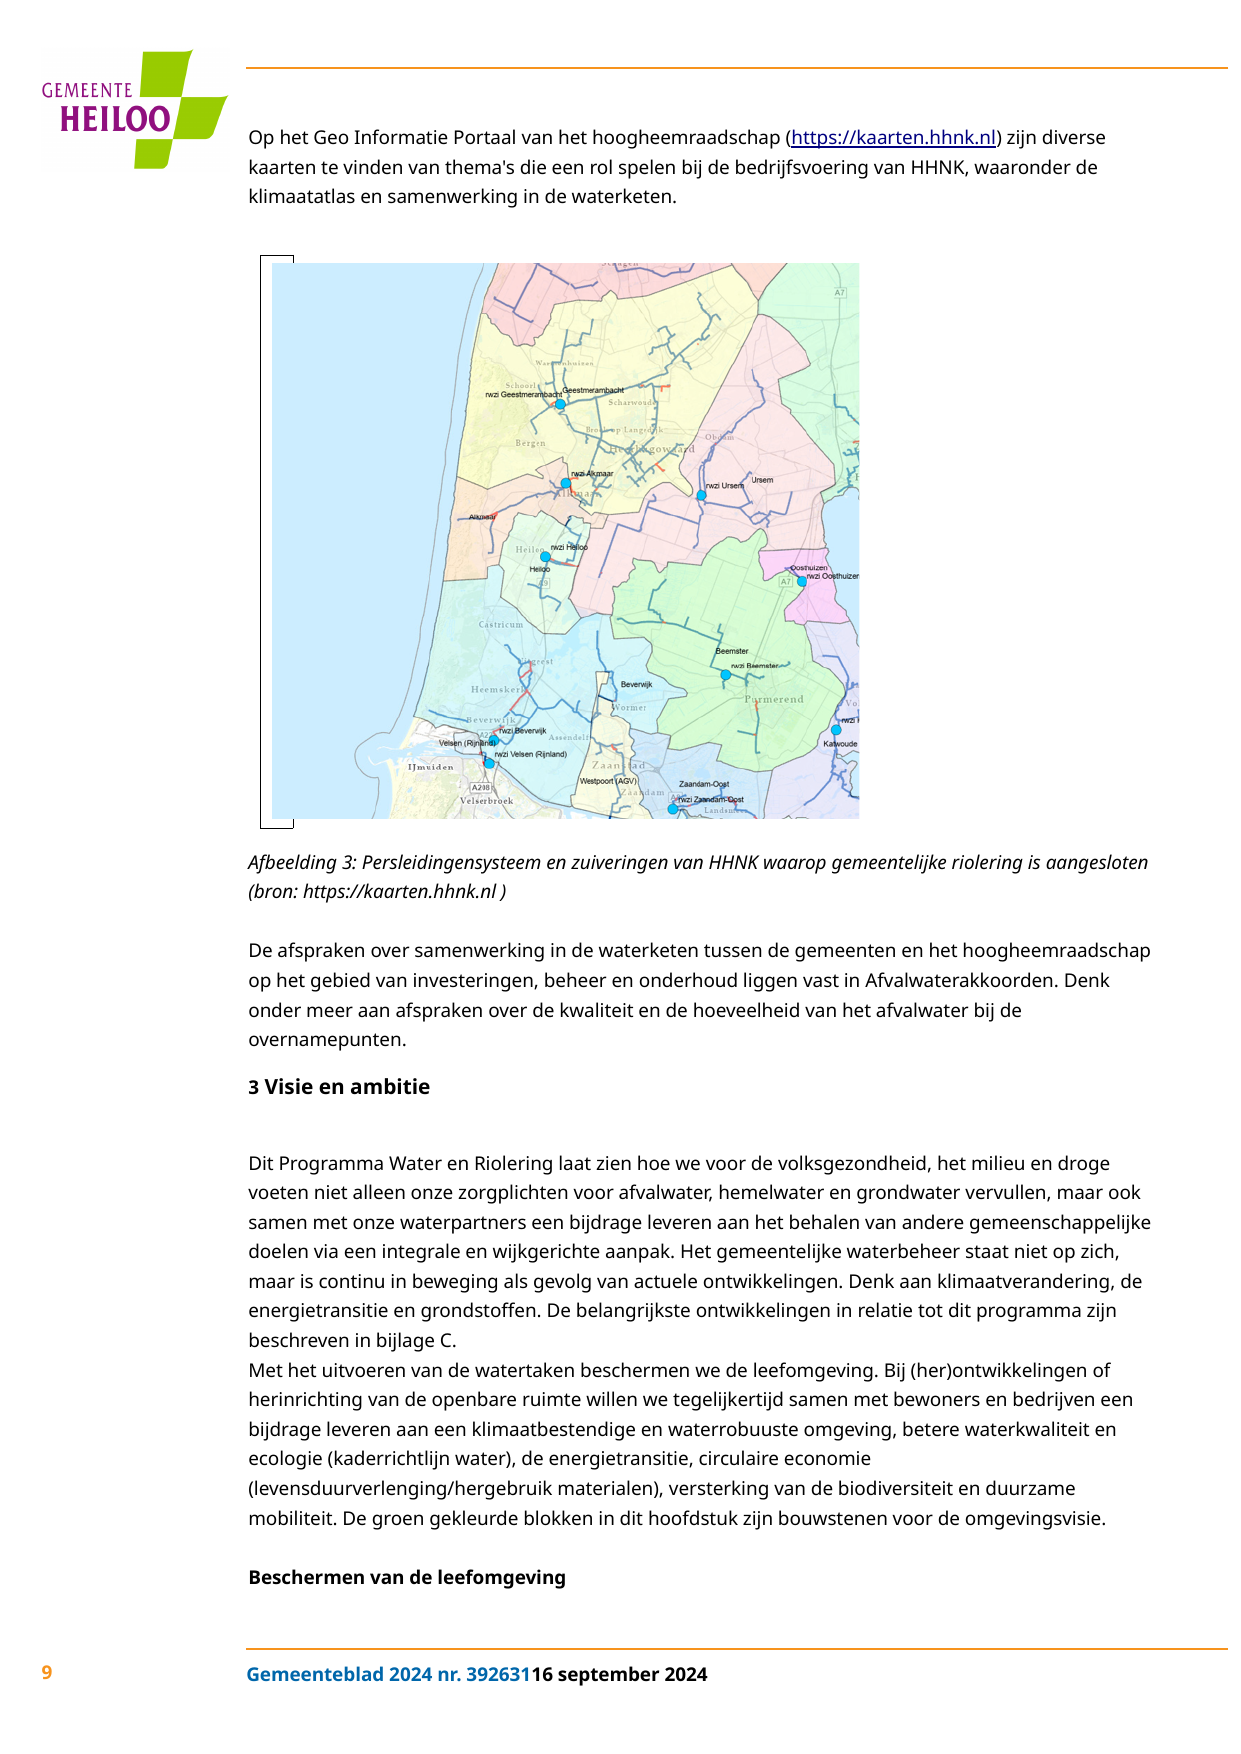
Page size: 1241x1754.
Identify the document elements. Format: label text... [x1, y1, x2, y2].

text Dit Programma Water en Riolering laat zien hoe we voor de volksgezondheid, het milieu en droge voeten niet alleen onze zorgplichten voor afvalwater, hemelwater en grondwater vervullen, maar ook samen met onze waterpartners een bijdrage leveren aan het behalen van andere gemeenschappelijke doelen via een integrale en wijkgerichte aanpak. Het gemeentelijke waterbeheer staat niet op zich, maar is continu in beweging als gevolg van actuele ontwikkelingen. Denk aan klimaatverandering, de energietransitie en grondstoffen. De belangrijkste ontwikkelingen in relatie tot dit programma zijn beschreven in bijlage C. [248, 1150, 1152, 1353]
table_header Beschermen van de leefomgeving [248, 1564, 1152, 1590]
picture [268, 263, 860, 819]
picture [41, 47, 231, 172]
text Op het Geo Informatie Portaal van het hoogheemraadschap (https://kaarten.hhnk.nl) zijn diverse kaarten te vinden van thema's die een rol spelen bij de bedrijfsvoering van HHNK, waaronder de klimaatatlas en samenwerking in de waterketen. [248, 124, 1152, 209]
text Afbeelding 3: Persleidingensysteem en zuiveringen van HHNK waarop gemeentelijke riolering is aangesloten (bron: https://kaarten.hhnk.nl ) [248, 849, 1152, 904]
text De afspraken over samenwerking in de waterketen tussen de gemeenten en het hoogheemraadschap op het gebied van investeringen, beheer en onderhoud liggen vast in Afvalwaterakkoorden. Denk onder meer aan afspraken over de kwaliteit en de hoeveelheid van het afvalwater bij de overnamepunten. [248, 938, 1152, 1052]
text 3 Visie en ambitie [248, 1072, 1152, 1101]
text Met het uitvoeren van de watertaken beschermen we de leefomgeving. Bij (her)ontwikkelingen of herinrichting van de openbare ruimte willen we tegelijkertijd samen met bewoners en bedrijven een bijdrage leveren aan een klimaatbestendige en waterrobuuste omgeving, betere waterkwaliteit en ecologie (kaderrichtlijn water), de energietransitie, circulaire economie (levensduurverlenging/hergebruik materialen), versterking van de biodiversiteit en duurzame mobiliteit. De groen gekleurde blokken in dit hoofdstuk zijn bouwstenen voor de omgevingsvisie. [248, 1357, 1152, 1531]
